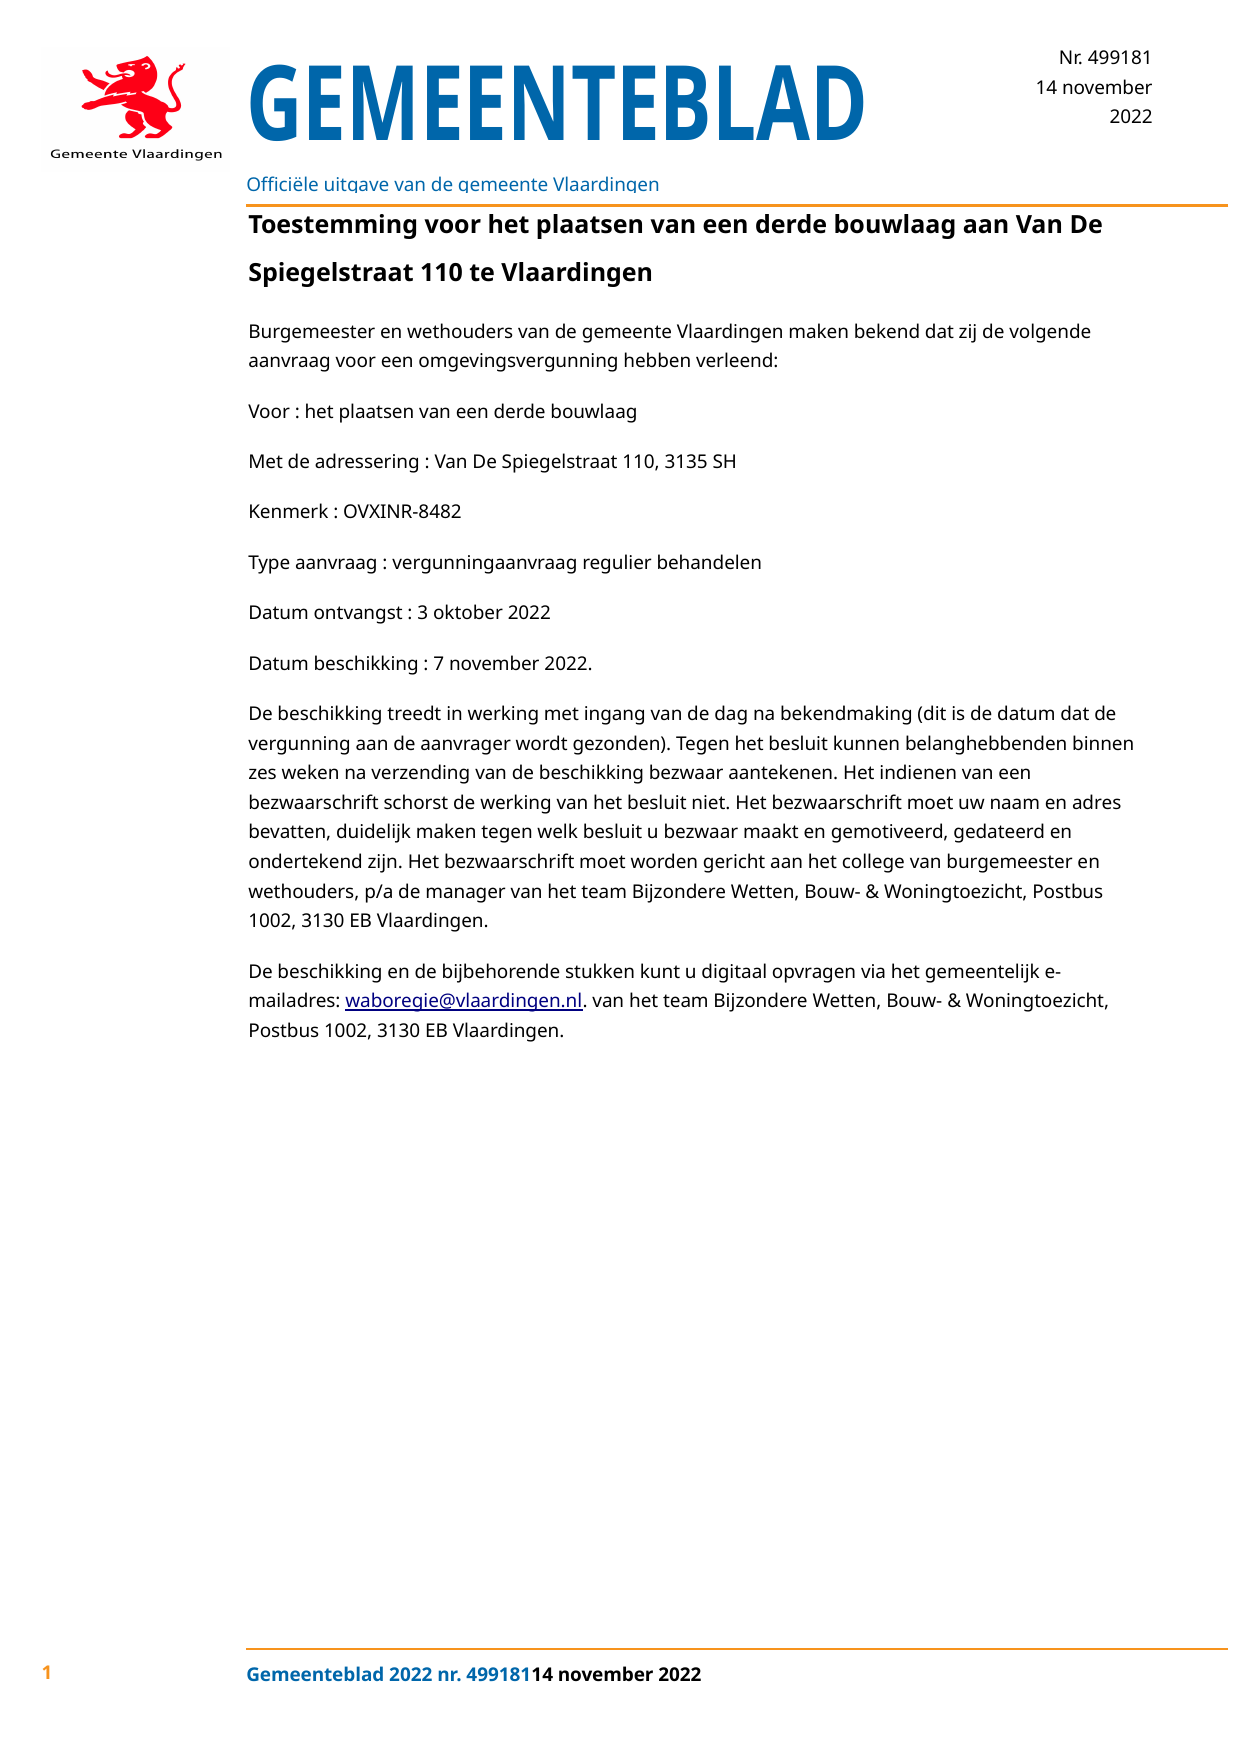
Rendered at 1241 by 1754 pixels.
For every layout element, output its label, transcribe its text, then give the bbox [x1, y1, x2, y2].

text Datum ontvangst : 3 oktober 2022 [248, 599, 1152, 625]
text Type aanvraag : vergunningaanvraag regulier behandelen [248, 549, 1152, 575]
text Met de adressering : Van De Spiegelstraat 110, 3135 SH [248, 448, 1152, 474]
text Voor : het plaatsen van een derde bouwlaag [248, 398, 1152, 424]
text Toestemming voor het plaatsen van een derde bouwlaag aan Van De Spiegelstraat 110 te Vlaardingen [248, 207, 1152, 288]
text Burgemeester en wethouders van de gemeente Vlaardingen maken bekend dat zij de volgende aanvraag voor een omgevingsvergunning hebben verleend: [248, 318, 1152, 373]
text Datum beschikking : 7 november 2022. [248, 650, 1152, 676]
text Kenmerk : OVXINR-8482 [248, 499, 1152, 524]
text De beschikking treedt in werking met ingang van de dag na bekendmaking (dit is de datum dat de vergunning aan de aanvrager wordt gezonden). Tegen het besluit kunnen belanghebbenden binnen zes weken na verzending van de beschikking bezwaar aantekenen. Het indienen van een bezwaarschrift schorst de werking van het besluit niet. Het bezwaarschrift moet uw naam en adres bevatten, duidelijk maken tegen welk besluit u bezwaar maakt en gemotiveerd, gedateerd en ondertekend zijn. Het bezwaarschrift moet worden gericht aan het college van burgemeester en wethouders, p/a de manager van het team Bijzondere Wetten, Bouw- & Woningtoezicht, Postbus 1002, 3130 EB Vlaardingen. [248, 700, 1152, 933]
picture [41, 47, 231, 172]
text De beschikking en de bijbehorende stukken kunt u digitaal opvragen via het gemeentelijk e-mailadres: waboregie@vlaardingen.nl. van het team Bijzondere Wetten, Bouw- & Woningtoezicht, Postbus 1002, 3130 EB Vlaardingen. [248, 958, 1152, 1043]
